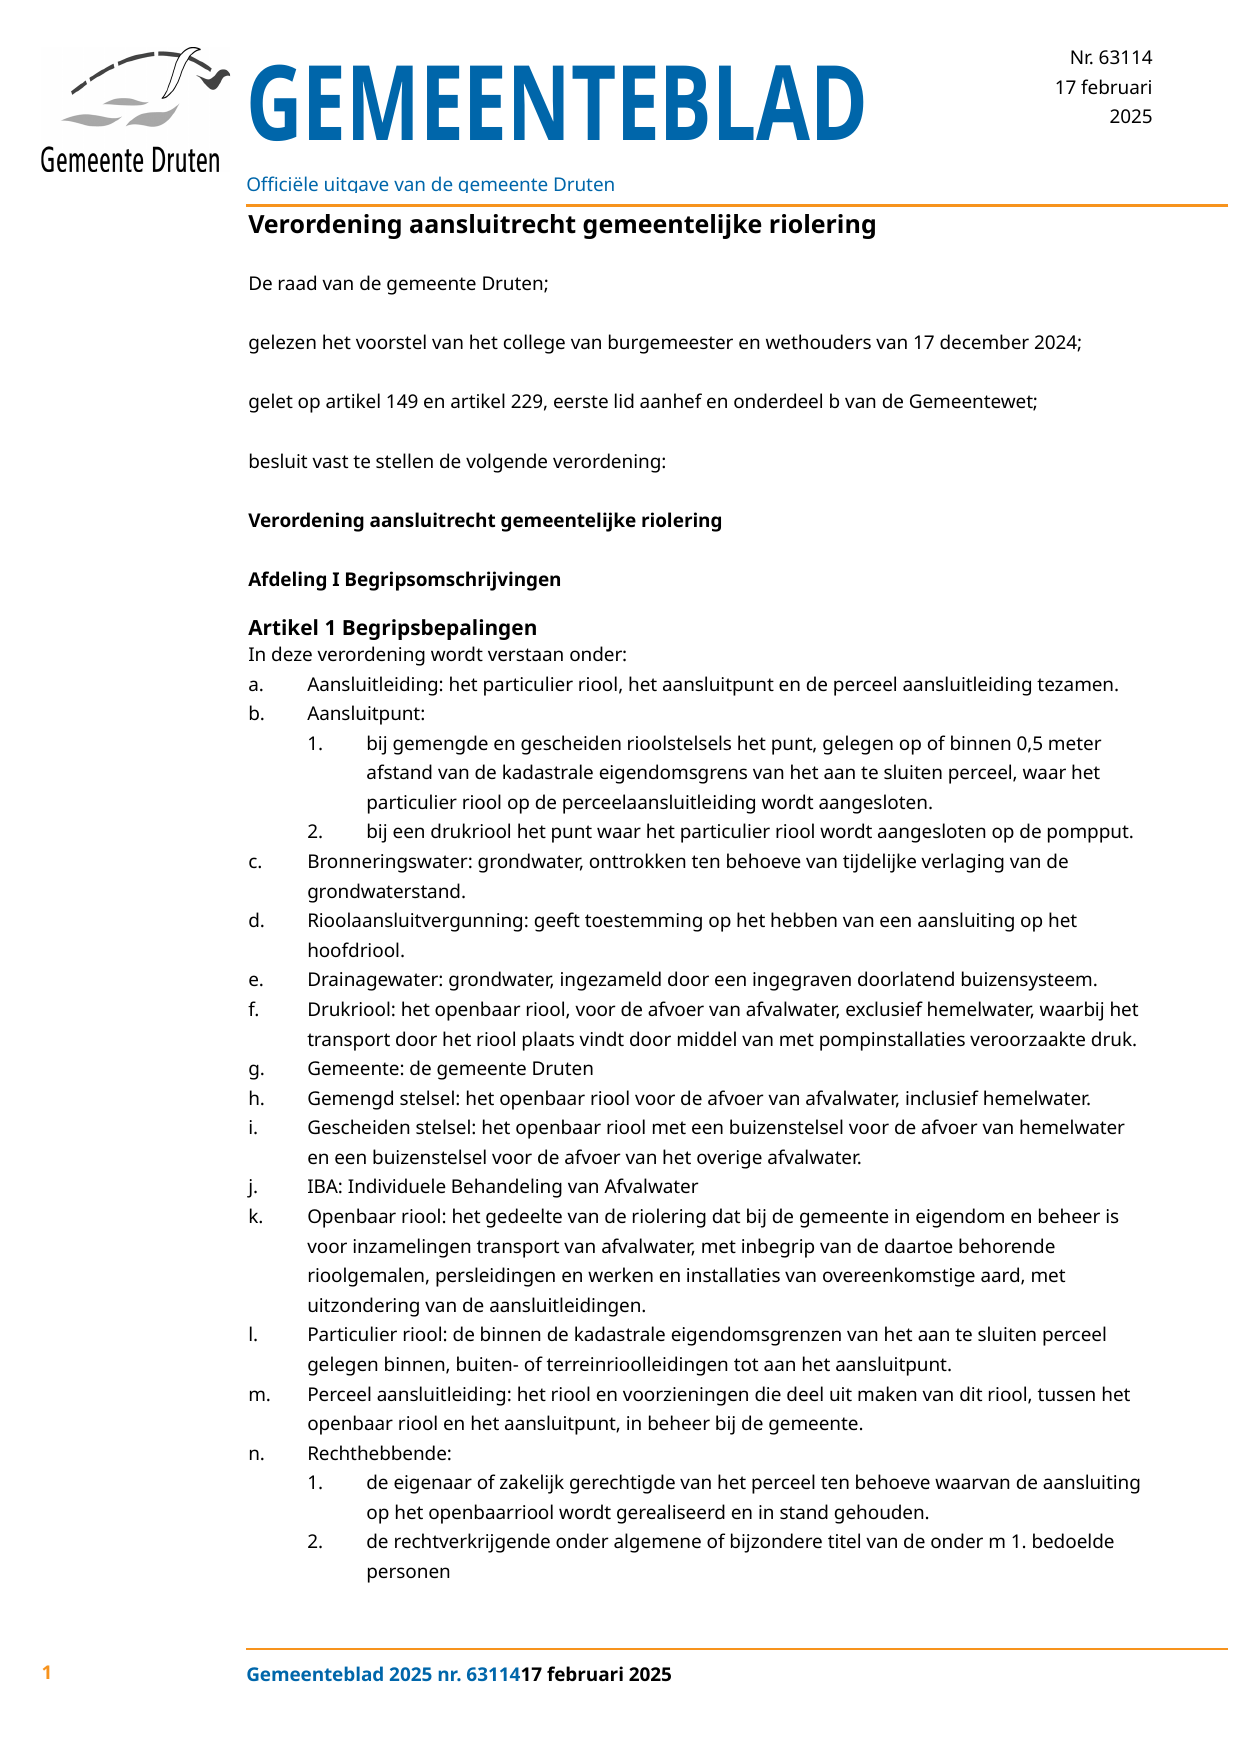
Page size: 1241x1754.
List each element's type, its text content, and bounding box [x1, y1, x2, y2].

list Drainagewater: grondwater, ingezameld door een ingegraven doorlatend buizensysteem. [248, 967, 1152, 992]
list Rioolaansluitvergunning: geeft toestemming op het hebben van een aansluiting op het hoofdriool. [248, 907, 1152, 963]
list de rechtverkrijgende onder algemene of bijzondere titel van de onder m 1. bedoelde personen [307, 1529, 1152, 1584]
text Verordening aansluitrecht gemeentelijke riolering [248, 207, 1152, 241]
list Drukriool: het openbaar riool, voor de afvoer van afvalwater, exclusief hemelwater, waarbij het transport door het riool plaats vindt door middel van met pompinstallaties veroorzaakte druk. [248, 996, 1152, 1051]
list Perceel aansluitleiding: het riool en voorzieningen die deel uit maken van dit riool, tussen het openbaar riool en het aansluitpunt, in beheer bij de gemeente. [248, 1381, 1152, 1436]
text Artikel 1 Begripsbepalingen [248, 613, 1152, 641]
list IBA: Individuele Behandeling van Afvalwater [248, 1174, 1152, 1199]
text De raad van de gemeente Druten; [248, 270, 1152, 296]
list bij een drukriool het punt waar het particulier riool wordt aangesloten op de pompput. [307, 819, 1152, 844]
picture [41, 47, 231, 172]
list Aansluitpunt: [248, 700, 1152, 726]
text In deze verordening wordt verstaan onder: [248, 641, 1152, 667]
text gelet op artikel 149 en artikel 229, eerste lid aanhef en onderdeel b van de Gemeentewet; [248, 389, 1152, 414]
list Rechthebbende: [248, 1440, 1152, 1466]
text besluit vast te stellen de volgende verordening: [248, 448, 1152, 473]
text Verordening aansluitrecht gemeentelijke riolering [248, 507, 1152, 533]
list Gemeente: de gemeente Druten [248, 1055, 1152, 1081]
list Aansluitleiding: het particulier riool, het aansluitpunt en de perceel aansluitleiding tezamen. [248, 671, 1152, 696]
text gelezen het voorstel van het college van burgemeester en wethouders van 17 december 2024; [248, 329, 1152, 355]
list Gemengd stelsel: het openbaar riool voor de afvoer van afvalwater, inclusief hemelwater. [248, 1085, 1152, 1111]
list bij gemengde en gescheiden rioolstelsels het punt, gelegen op of binnen 0,5 meter afstand van de kadastrale eigendomsgrens van het aan te sluiten perceel, waar het particulier riool op de perceelaansluitleiding wordt aangesloten. [307, 730, 1152, 815]
list Bronneringswater: grondwater, onttrokken ten behoeve van tijdelijke verlaging van de grondwaterstand. [248, 848, 1152, 903]
list Particulier riool: de binnen de kadastrale eigendomsgrenzen van het aan te sluiten perceel gelegen binnen, buiten- of terreinrioolleidingen tot aan het aansluitpunt. [248, 1322, 1152, 1377]
list Openbaar riool: het gedeelte van de riolering dat bij de gemeente in eigendom en beheer is voor inzamelingen transport van afvalwater, met inbegrip van de daartoe behorende rioolgemalen, persleidingen en werken en installaties van overeenkomstige aard, met uitzondering van de aansluitleidingen. [248, 1203, 1152, 1318]
list Gescheiden stelsel: het openbaar riool met een buizenstelsel voor de afvoer van hemelwater en een buizenstelsel voor de afvoer van het overige afvalwater. [248, 1114, 1152, 1170]
list de eigenaar of zakelijk gerechtigde van het perceel ten behoeve waarvan de aansluiting op het openbaarriool wordt gerealiseerd en in stand gehouden. [307, 1469, 1152, 1525]
text Afdeling I Begripsomschrijvingen [248, 566, 1152, 592]
